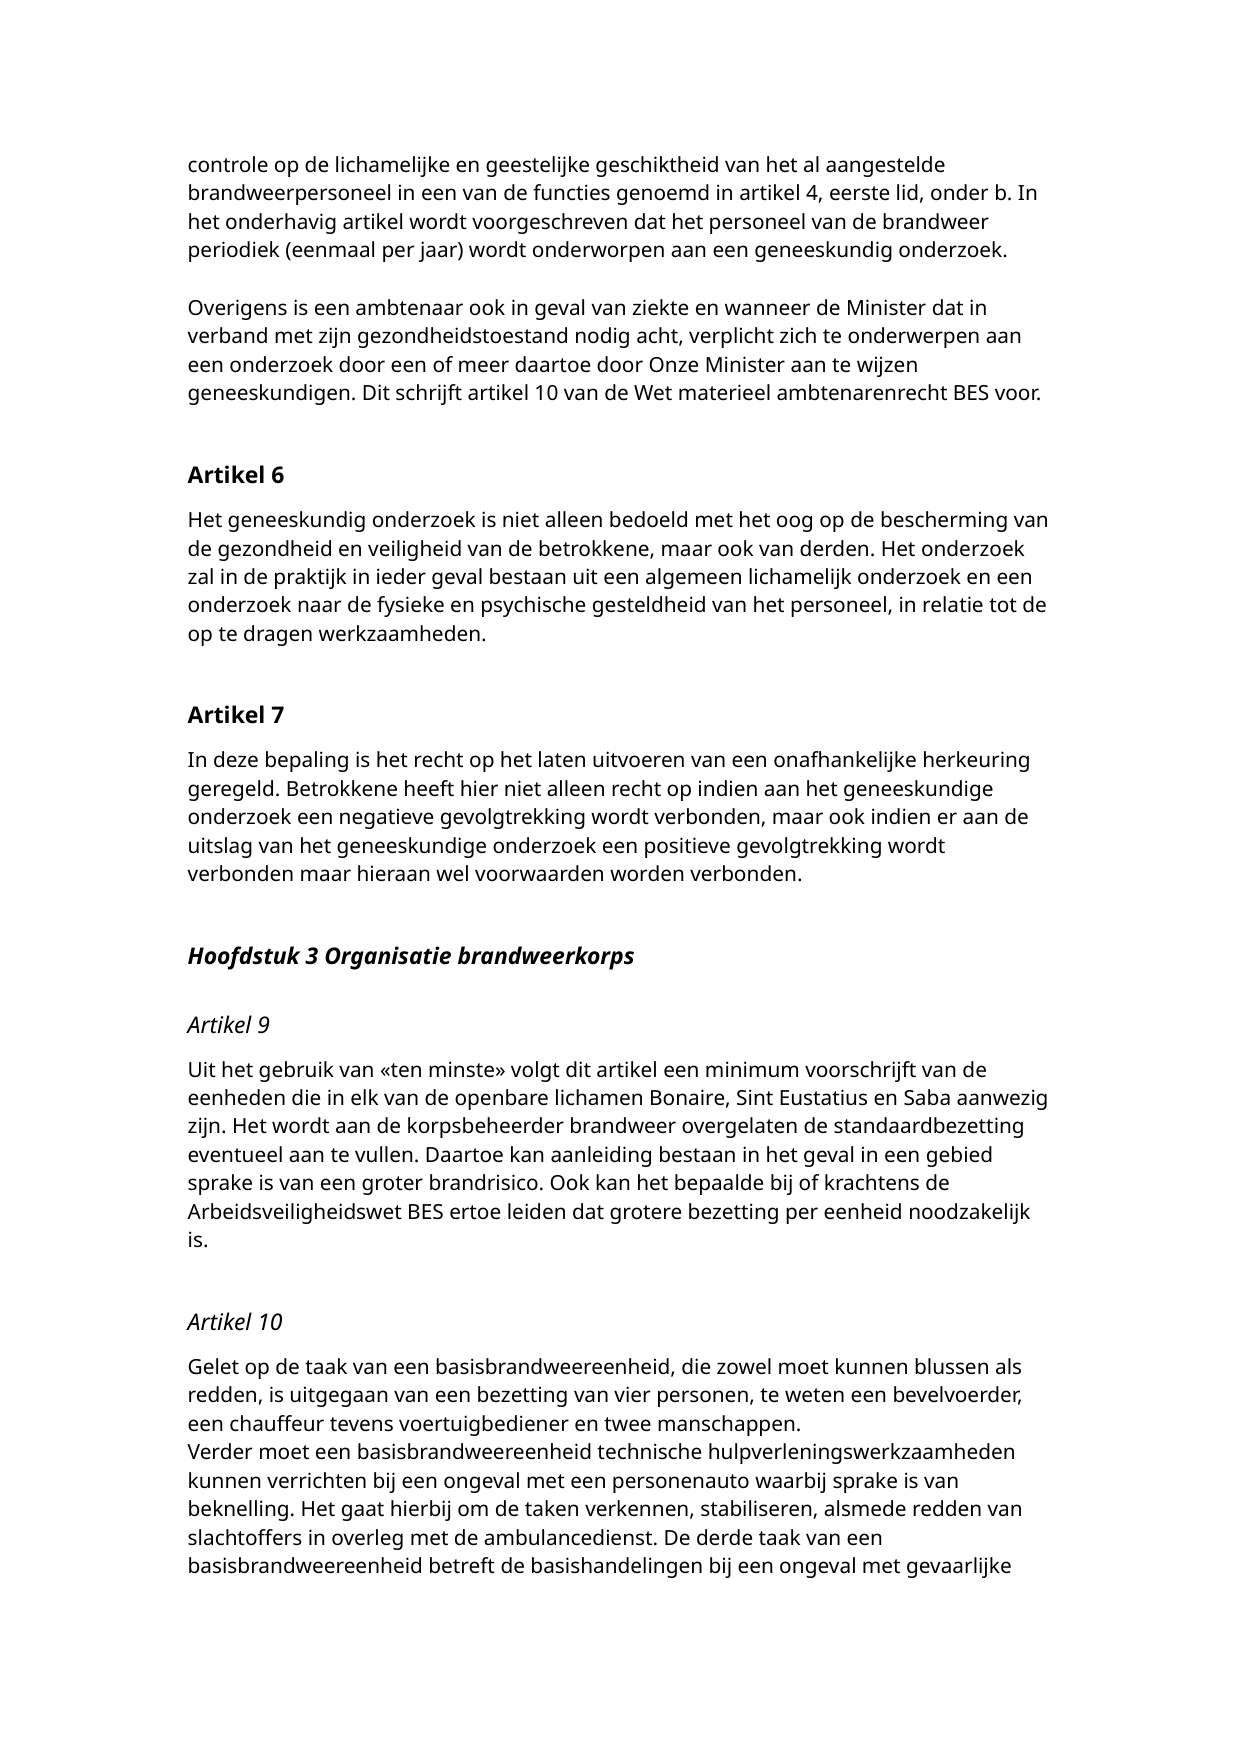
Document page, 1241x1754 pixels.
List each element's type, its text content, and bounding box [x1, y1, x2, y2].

text controle op de lichamelijke en geestelijke geschiktheid van het al aangestelde brandweerpersoneel in een van de functies genoemd in artikel 4, eerste lid, onder b. In het onderhavig artikel wordt voorgeschreven dat het personeel van de brandweer periodiek (eenmaal per jaar) wordt onderworpen aan een geneeskundig onderzoek. [187, 150, 1053, 264]
subtitle Hoofdstuk 3 Organisatie brandweerkorps [187, 940, 1053, 971]
subtitle Artikel 6 [187, 459, 1053, 490]
subtitle Artikel 7 [187, 699, 1053, 731]
text Verder moet een basisbrandweereenheid technische hulpverleningswerkzaamheden kunnen verrichten bij een ongeval met een personenauto waarbij sprake is van beknelling. Het gaat hierbij om de taken verkennen, stabiliseren, alsmede redden van slachtoffers in overleg met de ambulancedienst. De derde taak van een basisbrandweereenheid betreft de basishandelingen bij een ongeval met gevaarlijke [187, 1437, 1053, 1579]
subtitle Artikel 10 [187, 1306, 1053, 1337]
text Gelet op de taak van een basisbrandweereenheid, die zowel moet kunnen blussen als redden, is uitgegaan van een bezetting van vier personen, te weten een bevelvoerder, een chauffeur tevens voertuigbediener en twee manschappen. [187, 1352, 1053, 1437]
text Overigens is een ambtenaar ook in geval van ziekte en wanneer de Minister dat in verband met zijn gezondheidstoestand nodig acht, verplicht zich te onderwerpen aan een onderzoek door een of meer daartoe door Onze Minister aan te wijzen geneeskundigen. Dit schrijft artikel 10 van de Wet materieel ambtenarenrecht BES voor. [187, 293, 1053, 407]
text In deze bepaling is het recht op het laten uitvoeren van een onafhankelijke herkeuring geregeld. Betrokkene heeft hier niet alleen recht op indien aan het geneeskundige onderzoek een negatieve gevolgtrekking wordt verbonden, maar ook indien er aan de uitslag van het geneeskundige onderzoek een positieve gevolgtrekking wordt verbonden maar hieraan wel voorwaarden worden verbonden. [187, 746, 1053, 888]
text Het geneeskundig onderzoek is niet alleen bedoeld met het oog op de bescherming van de gezondheid en veiligheid van de betrokkene, maar ook van derden. Het onderzoek zal in de praktijk in ieder geval bestaan uit een algemeen lichamelijk onderzoek en een onderzoek naar de fysieke en psychische gesteldheid van het personeel, in relatie tot de op te dragen werkzaamheden. [187, 505, 1053, 647]
text Uit het gebruik van «ten minste» volgt dit artikel een minimum voorschrijft van de eenheden die in elk van de openbare lichamen Bonaire, Sint Eustatius en Saba aanwezig zijn. Het wordt aan de korpsbeheerder brandweer overgelaten de standaardbezetting eventueel aan te vullen. Daartoe kan aanleiding bestaan in het geval in een gebied sprake is van een groter brandrisico. Ook kan het bepaalde bij of krachtens de Arbeidsveiligheidswet BES ertoe leiden dat grotere bezetting per eenheid noodzakelijk is. [187, 1055, 1053, 1254]
subtitle Artikel 9 [187, 1008, 1053, 1040]
